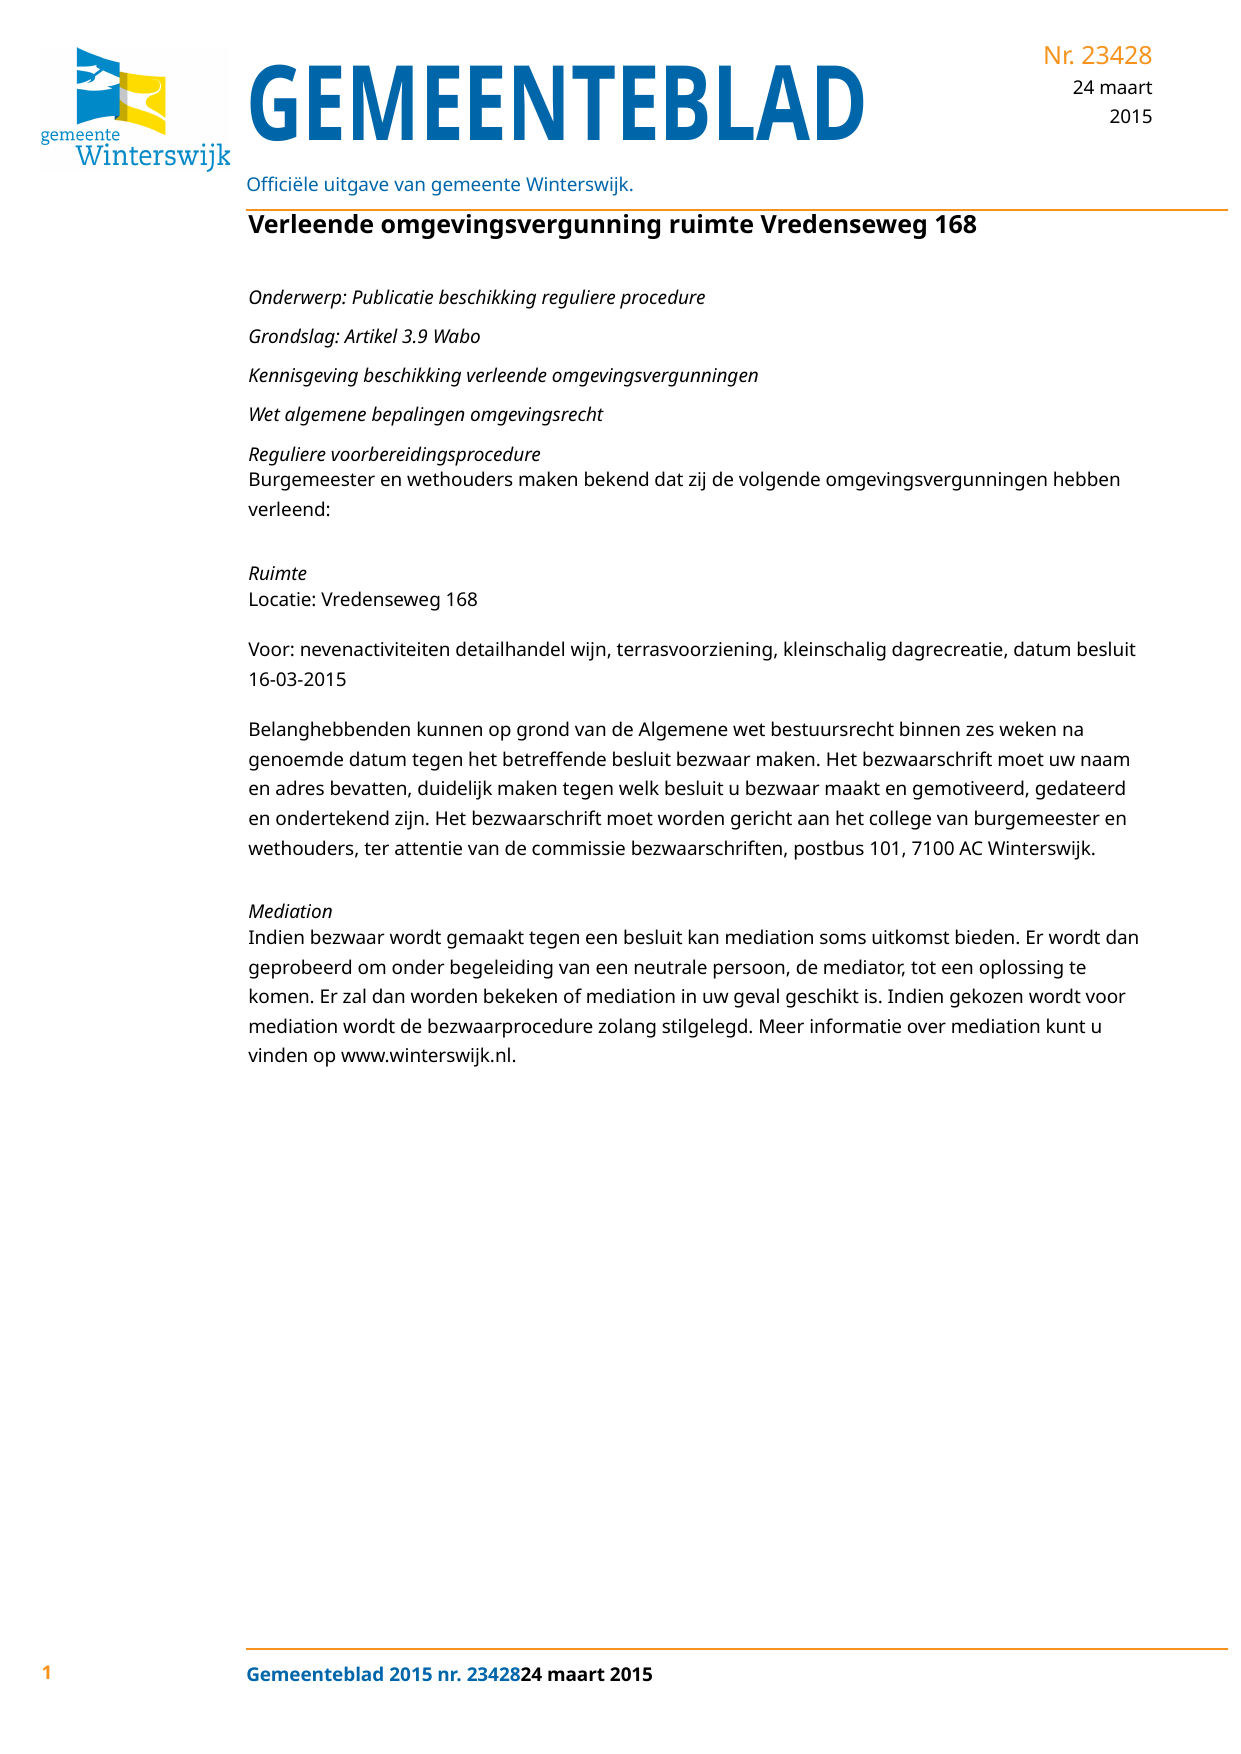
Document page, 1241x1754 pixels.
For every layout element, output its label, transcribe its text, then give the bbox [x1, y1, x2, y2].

text Indien bezwaar wordt gemaakt tegen een besluit kan mediation soms uitkomst bieden. Er wordt dan geprobeerd om onder begeleiding van een neutrale persoon, de mediator, tot een oplossing te komen. Er zal dan worden bekeken of mediation in uw geval geschikt is. Indien gekozen wordt voor mediation wordt de bezwaarprocedure zolang stilgelegd. Meer informatie over mediation kunt u vinden op www.winterswijk.nl. [248, 924, 1152, 1068]
text Voor: nevenactiviteiten detailhandel wijn, terrasvoorziening, kleinschalig dagrecreatie, datum besluit 16-03-2015 [248, 636, 1152, 692]
text Locatie: Vredenseweg 168 [248, 586, 1152, 612]
text Belanghebbenden kunnen op grond van de Algemene wet bestuursrecht binnen zes weken na genoemde datum tegen het betreffende besluit bezwaar maken. Het bezwaarschrift moet uw naam en adres bevatten, duidelijk maken tegen welk besluit u bezwaar maakt en gemotiveerd, gedateerd en ondertekend zijn. Het bezwaarschrift moet worden gericht aan het college van burgemeester en wethouders, ter attentie van de commissie bezwaarschriften, postbus 101, 7100 AC Winterswijk. [248, 716, 1152, 860]
text Onderwerp: Publicatie beschikking reguliere procedure [248, 284, 1152, 309]
text Mediation [248, 899, 1152, 924]
text Reguliere voorbereidingsprocedure [248, 441, 1152, 467]
text Wet algemene bepalingen omgevingsrecht [248, 402, 1152, 427]
text Verleende omgevingsvergunning ruimte Vredenseweg 168 [248, 211, 1152, 241]
text Kennisgeving beschikking verleende omgevingsvergunningen [248, 362, 1152, 388]
picture [225, 153, 231, 162]
text Burgemeester en wethouders maken bekend dat zij de volgende omgevingsvergunningen hebben verleend: [248, 467, 1152, 522]
picture [41, 47, 231, 172]
text Grondslag: Artikel 3.9 Wabo [248, 323, 1152, 349]
text Ruimte [248, 560, 1152, 586]
